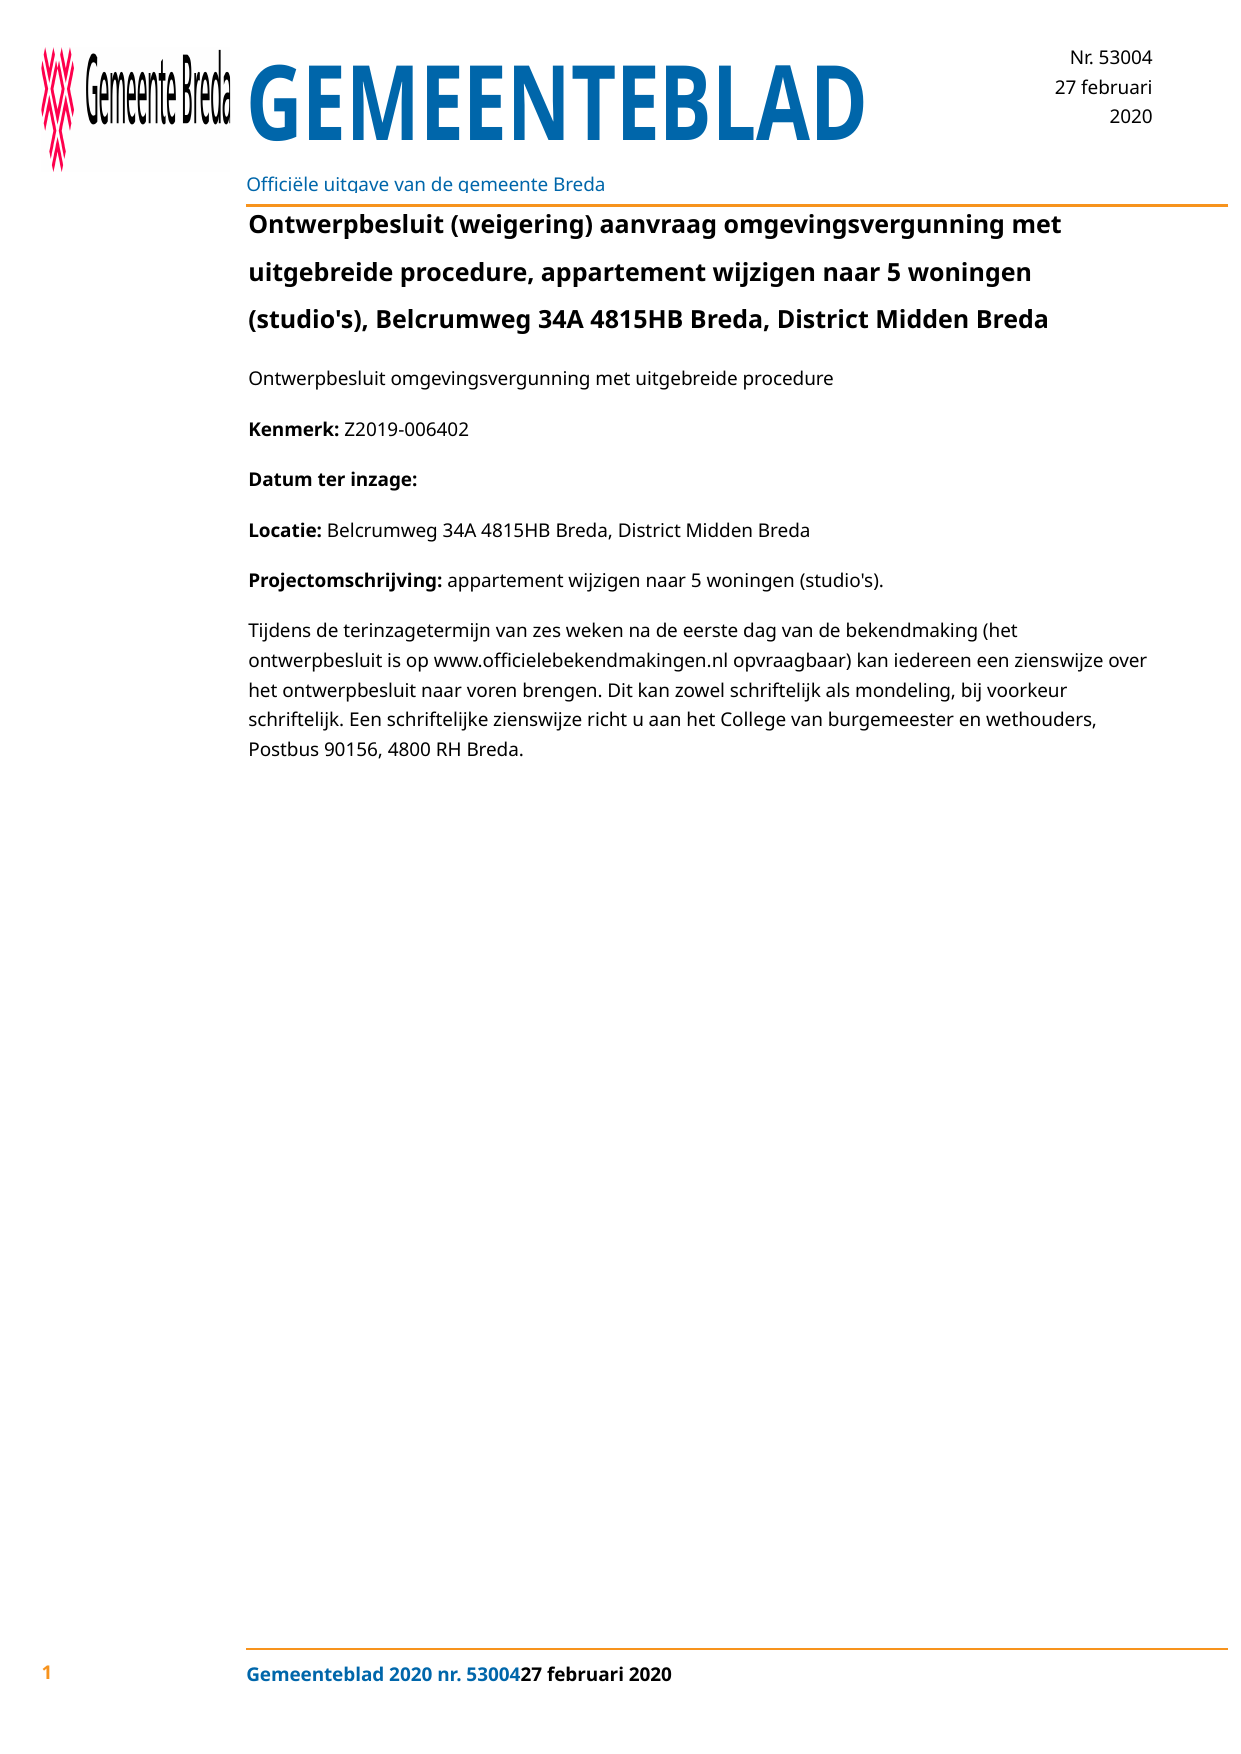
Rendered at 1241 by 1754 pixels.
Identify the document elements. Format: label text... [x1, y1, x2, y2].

text Ontwerpbesluit omgevingsvergunning met uitgebreide procedure [248, 366, 1152, 391]
text Kenmerk: Z2019-006402 [248, 416, 1152, 442]
picture [41, 47, 231, 172]
text Ontwerpbesluit (weigering) aanvraag omgevingsvergunning met uitgebreide procedure, appartement wijzigen naar 5 woningen (studio's), Belcrumweg 34A 4815HB Breda, District Midden Breda [248, 207, 1152, 336]
text Tijdens de terinzagetermijn van zes weken na de eerste dag van de bekendmaking (het ontwerpbesluit is op www.officielebekendmakingen.nl opvraagbaar) kan iedereen een zienswijze over het ontwerpbesluit naar voren brengen. Dit kan zowel schriftelijk als mondeling, bij voorkeur schriftelijk. Een schriftelijke zienswijze richt u aan het College van burgemeester en wethouders, Postbus 90156, 4800 RH Breda. [248, 618, 1152, 762]
text Projectomschrijving: appartement wijzigen naar 5 woningen (studio's). [248, 567, 1152, 593]
text Datum ter inzage: [248, 466, 1152, 492]
text Locatie: Belcrumweg 34A 4815HB Breda, District Midden Breda [248, 517, 1152, 542]
